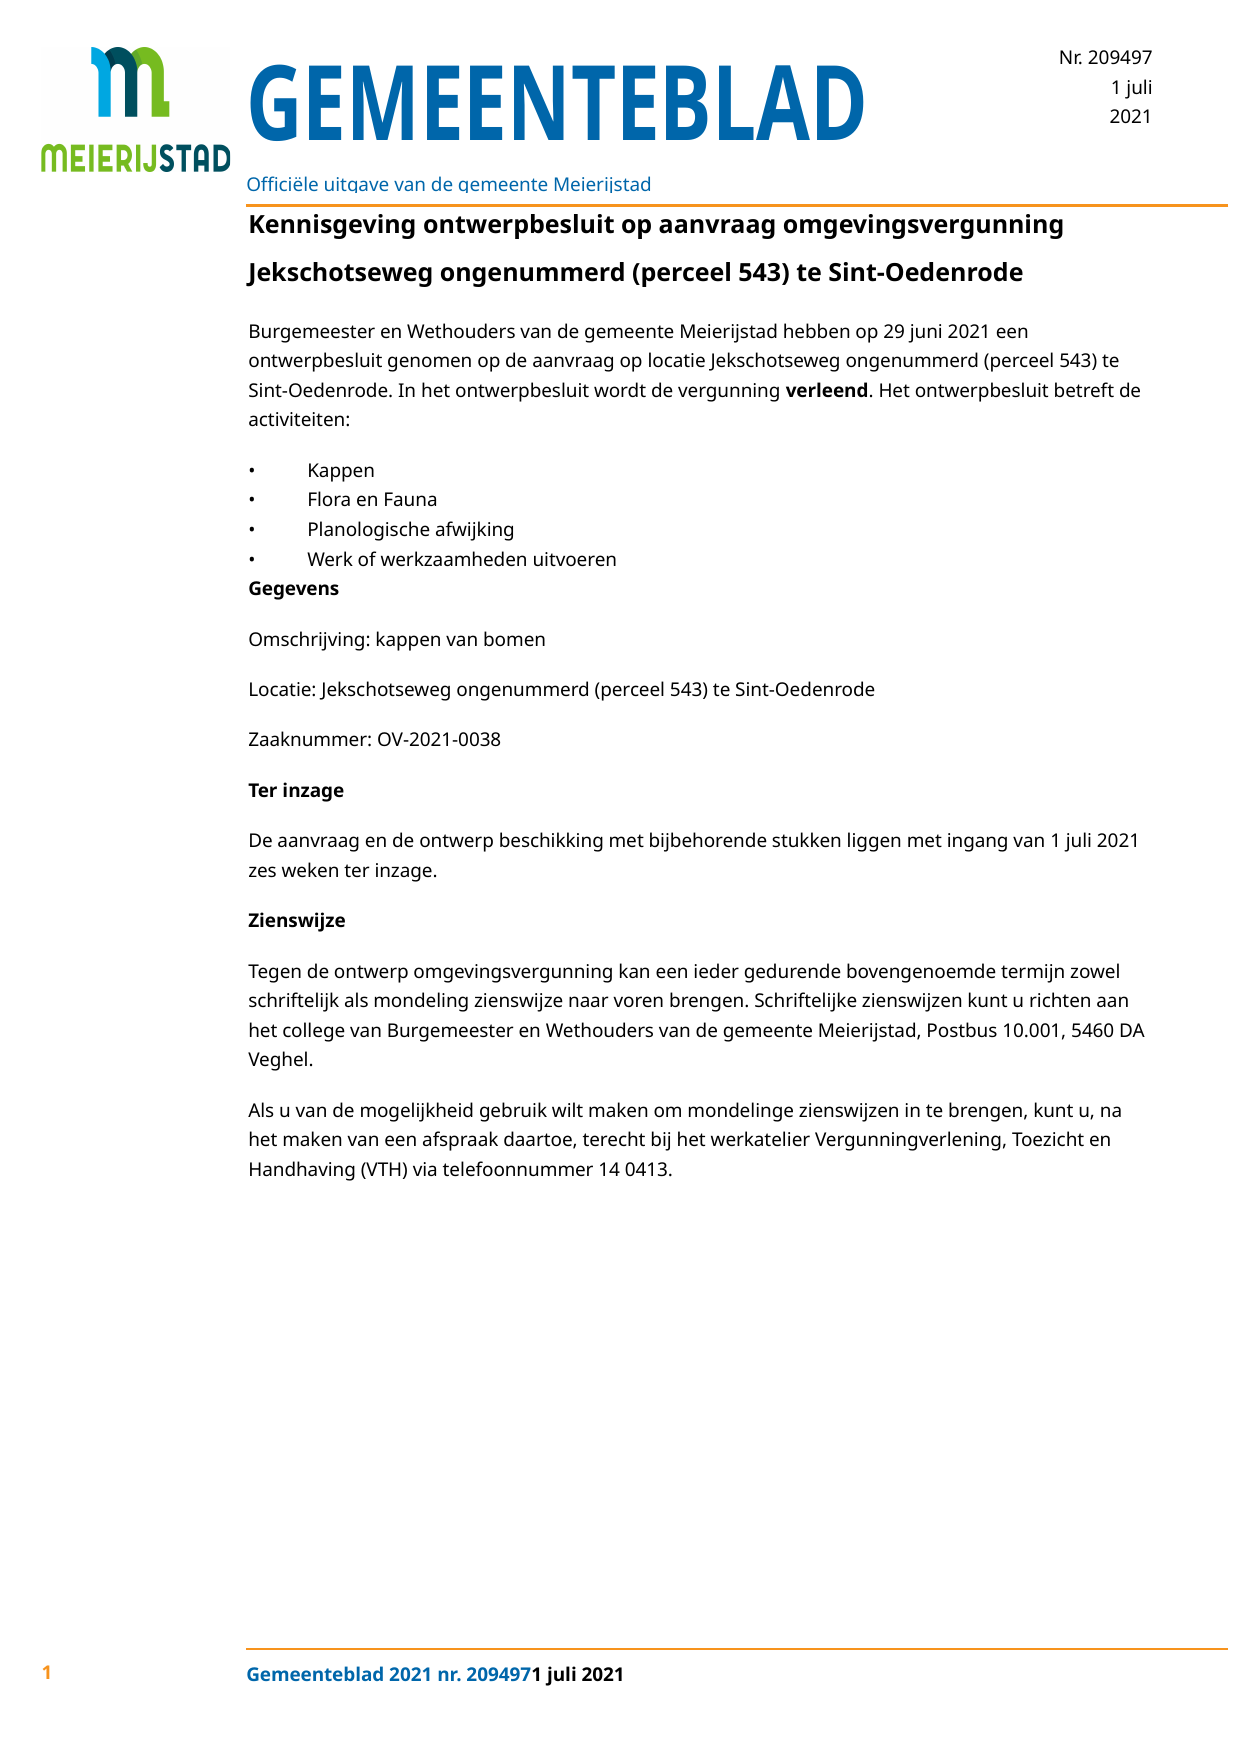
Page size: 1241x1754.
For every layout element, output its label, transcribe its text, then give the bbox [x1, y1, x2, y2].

picture [41, 47, 231, 172]
text Zaaknummer: OV-2021-0038 [248, 727, 1152, 752]
list Kappen [248, 457, 1152, 483]
text Tegen de ontwerp omgevingsvergunning kan een ieder gedurende bovengenoemde termijn zowel schriftelijk als mondeling zienswijze naar voren brengen. Schriftelijke zienswijzen kunt u richten aan het college van Burgemeester en Wethouders van de gemeente Meierijstad, Postbus 10.001, 5460 DA Veghel. [248, 958, 1152, 1072]
text Kennisgeving ontwerpbesluit op aanvraag omgevingsvergunning Jekschotseweg ongenummerd (perceel 543) te Sint-Oedenrode [248, 207, 1152, 288]
text Zienswijze [248, 907, 1152, 933]
text Burgemeester en Wethouders van de gemeente Meierijstad hebben op 29 juni 2021 een ontwerpbesluit genomen op de aanvraag op locatie Jekschotseweg ongenummerd (perceel 543) te Sint-Oedenrode. In het ontwerpbesluit wordt de vergunning verleend. Het ontwerpbesluit betreft de activiteiten: [248, 318, 1152, 432]
text Omschrijving: kappen van bomen [248, 626, 1152, 652]
text De aanvraag en de ontwerp beschikking met bijbehorende stukken liggen met ingang van 1 juli 2021 zes weken ter inzage. [248, 827, 1152, 883]
text Locatie: Jekschotseweg ongenummerd (perceel 543) te Sint-Oedenrode [248, 676, 1152, 702]
list Planologische afwijking [248, 516, 1152, 542]
list Flora en Fauna [248, 487, 1152, 512]
text Ter inzage [248, 777, 1152, 803]
list Werk of werkzaamheden uitvoeren [248, 546, 1152, 572]
text Gegevens [248, 575, 1152, 601]
text Als u van de mogelijkheid gebruik wilt maken om mondelinge zienswijzen in te brengen, kunt u, na het maken van een afspraak daartoe, terecht bij het werkatelier Vergunningverlening, Toezicht en Handhaving (VTH) via telefoonnummer 14 0413. [248, 1097, 1152, 1182]
